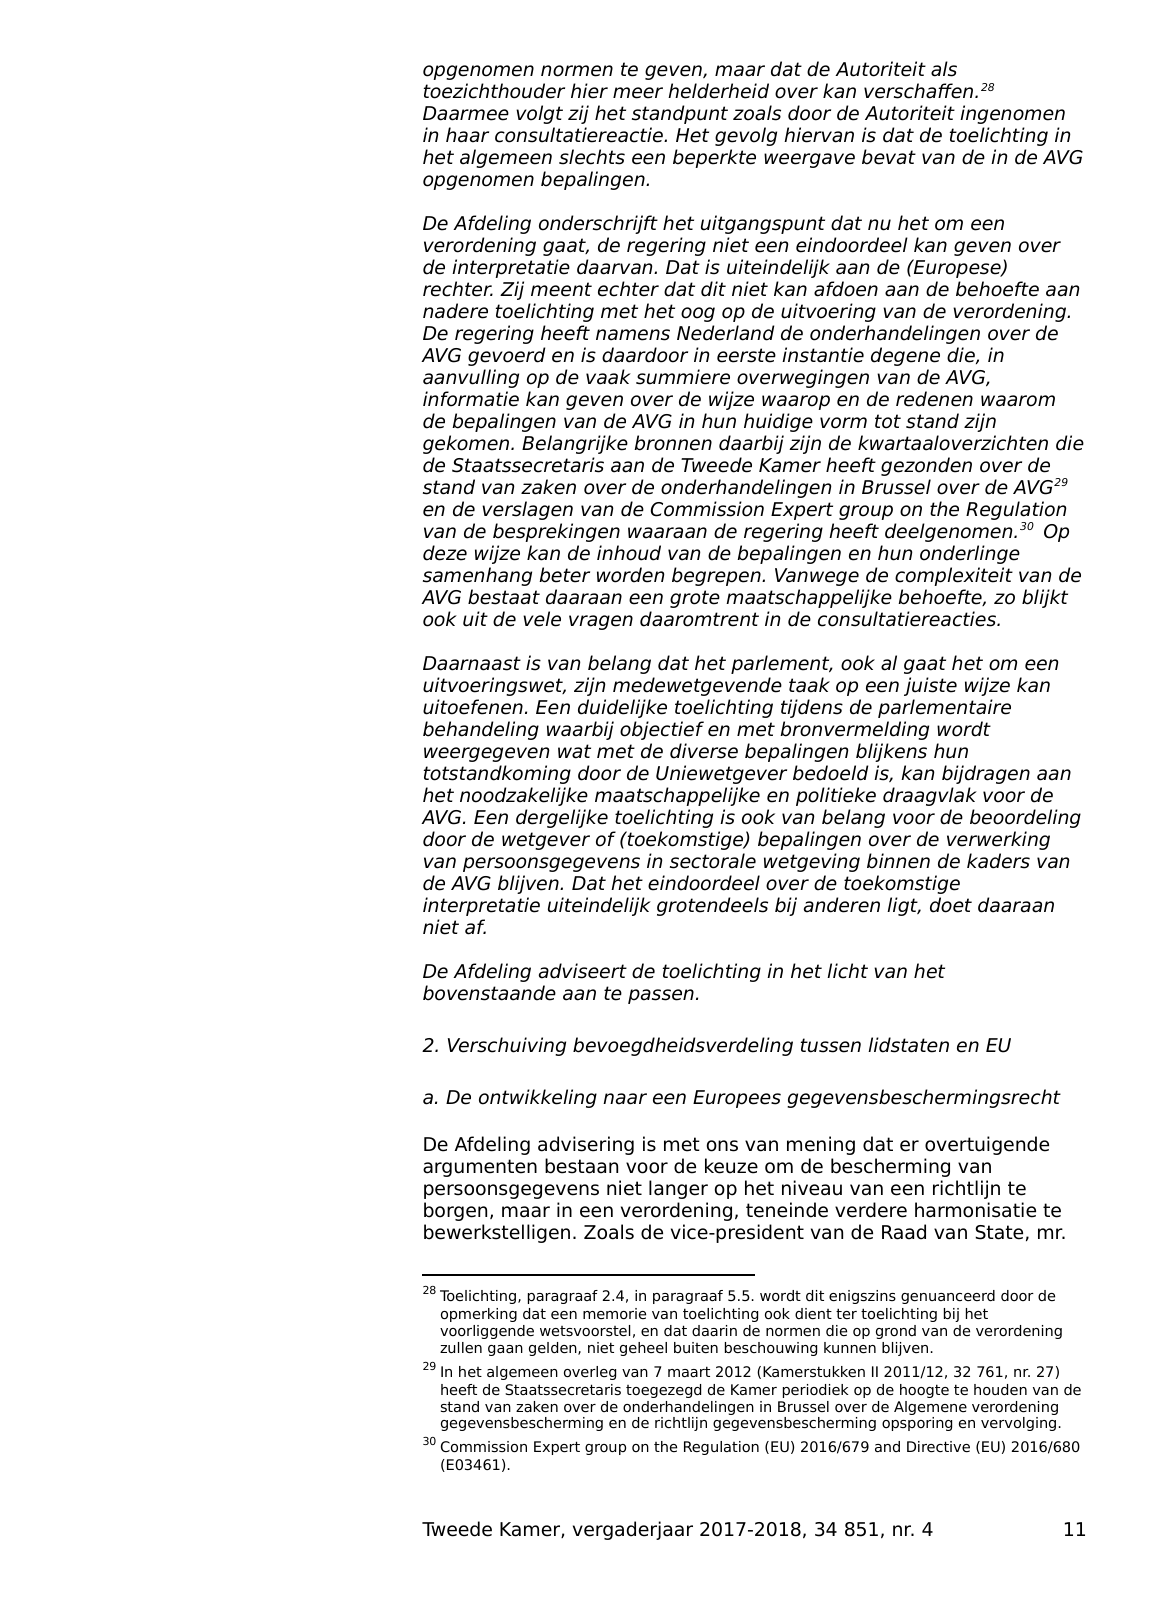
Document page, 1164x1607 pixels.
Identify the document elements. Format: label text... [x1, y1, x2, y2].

text De Afdeling advisering is met ons van mening dat er overtuigende argumenten bestaan voor de keuze om de bescherming van persoonsgegevens niet langer op het niveau van een richtlijn te borgen, maar in een verordening, teneinde verdere harmonisatie te bewerkstelligen. Zoals de vice-president van de Raad van State, mr. [422, 1134, 1087, 1244]
text Commission Expert group on the Regulation (EU) 2016/679 and Directive (EU) 2016/680 (E03461). [422, 1435, 1087, 1474]
text opgenomen normen te geven, maar dat de Autoriteit als toezichthouder hier meer helderheid over kan verschaffen. Daarmee volgt zij het standpunt zoals door de Autoriteit ingenomen in haar consultatiereactie. Het gevolg hiervan is dat de toelichting in het algemeen slechts een beperkte weergave bevat van de in de AVG opgenomen bepalingen. [422, 59, 1087, 191]
text Daarnaast is van belang dat het parlement, ook al gaat het om een uitvoeringswet, zijn medewetgevende taak op een juiste wijze kan uitoefenen. Een duidelijke toelichting tijdens de parlementaire behandeling waarbij objectief en met bronvermelding wordt weergegeven wat met de diverse bepalingen blijkens hun totstandkoming door de Uniewetgever bedoeld is, kan bijdragen aan het noodzakelijke maatschappelijke en politieke draagvlak voor de AVG. Een dergelijke toelichting is ook van belang voor de beoordeling door de wetgever of (toekomstige) bepalingen over de verwerking van persoonsgegevens in sectorale wetgeving binnen de kaders van de AVG blijven. Dat het eindoordeel over de toekomstige interpretatie uiteindelijk grotendeels bij anderen ligt, doet daaraan niet af. [422, 653, 1087, 939]
text De Afdeling onderschrijft het uitgangspunt dat nu het om een verordening gaat, de regering niet een eindoordeel kan geven over de interpretatie daarvan. Dat is uiteindelijk aan de (Europese) rechter. Zij meent echter dat dit niet kan afdoen aan de behoefte aan nadere toelichting met het oog op de uitvoering van de verordening. De regering heeft namens Nederland de onderhandelingen over de AVG gevoerd en is daardoor in eerste instantie degene die, in aanvulling op de vaak summiere overwegingen van de AVG, informatie kan geven over de wijze waarop en de redenen waarom de bepalingen van de AVG in hun huidige vorm tot stand zijn gekomen. Belangrijke bronnen daarbij zijn de kwartaaloverzichten die de Staatssecretaris aan de Tweede Kamer heeft gezonden over de stand van zaken over de onderhandelingen in Brussel over de AVG en de verslagen van de Commission Expert group on the Regulation van de besprekingen waaraan de regering heeft deelgenomen. Op deze wijze kan de inhoud van de bepalingen en hun onderlinge samenhang beter worden begrepen. Vanwege de complexiteit van de AVG bestaat daaraan een grote maatschappelijke behoefte, zo blijkt ook uit de vele vragen daaromtrent in de consultatiereacties. [422, 213, 1087, 631]
subtitle 2. Verschuiving bevoegdheidsverdeling tussen lidstaten en EU [422, 1035, 1087, 1057]
subtitle a. De ontwikkeling naar een Europees gegevensbeschermingsrecht [422, 1087, 1087, 1109]
text In het algemeen overleg van 7 maart 2012 (Kamerstukken II 2011/12, 32 761, nr. 27) heeft de Staatssecretaris toegezegd de Kamer periodiek op de hoogte te houden van de stand van zaken over de onderhandelingen in Brussel over de Algemene verordening gegevensbescherming en de richtlijn gegevensbescherming opsporing en vervolging. [422, 1360, 1087, 1432]
text Toelichting, paragraaf 2.4, in paragraaf 5.5. wordt dit enigszins genuanceerd door de opmerking dat een memorie van toelichting ook dient ter toelichting bij het voorliggende wetsvoorstel, en dat daarin de normen die op grond van de verordening zullen gaan gelden, niet geheel buiten beschouwing kunnen blijven. [422, 1284, 1087, 1357]
text De Afdeling adviseert de toelichting in het licht van het bovenstaande aan te passen. [422, 961, 1087, 1005]
